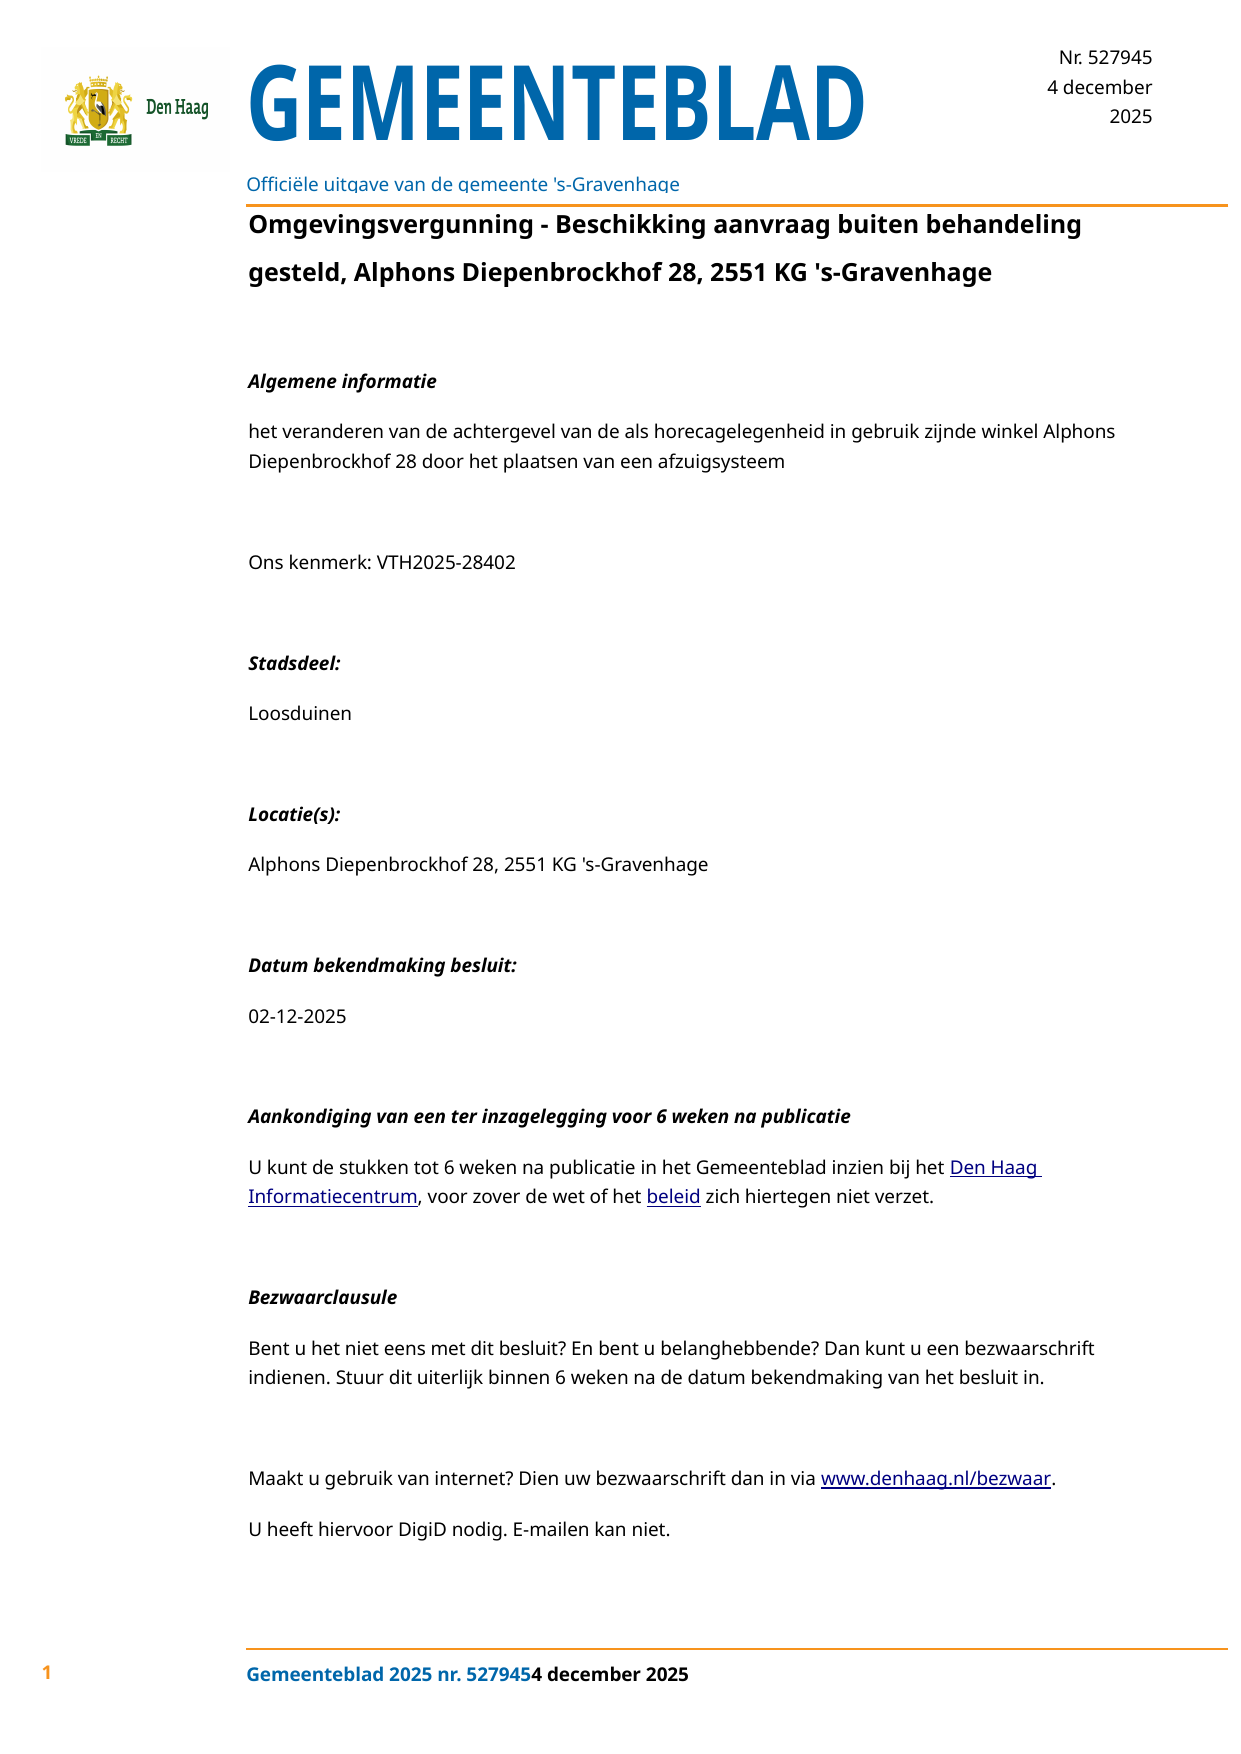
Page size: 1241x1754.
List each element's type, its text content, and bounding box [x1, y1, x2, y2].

text Algemene informatie [248, 368, 1152, 394]
text Stadsdeel: [248, 650, 1152, 676]
text Datum bekendmaking besluit: [248, 952, 1152, 978]
text Bent u het niet eens met dit besluit? En bent u belanghebbende? Dan kunt u een bezwaarschrift indienen. Stuur dit uiterlijk binnen 6 weken na de datum bekendmaking van het besluit in. [248, 1335, 1152, 1390]
text het veranderen van de achtergevel van de als horecagelegenheid in gebruik zijnde winkel Alphons Diepenbrockhof 28 door het plaatsen van een afzuigsysteem [248, 419, 1152, 474]
text U heeft hiervoor DigiD nodig. E-mailen kan niet. [248, 1516, 1152, 1542]
text Maakt u gebruik van internet? Dien uw bezwaarschrift dan in via www.denhaag.nl/bezwaar. [248, 1465, 1152, 1491]
text Omgevingsvergunning - Beschikking aanvraag buiten behandeling gesteld, Alphons Diepenbrockhof 28, 2551 KG 's-Gravenhage [248, 207, 1152, 288]
text Alphons Diepenbrockhof 28, 2551 KG 's-Gravenhage [248, 852, 1152, 877]
picture [41, 47, 231, 172]
text U kunt de stukken tot 6 weken na publicatie in het Gemeenteblad inzien bij het Den Haag Informatiecentrum, voor zover de wet of het beleid zich hiertegen niet verzet. [248, 1154, 1152, 1209]
text Ons kenmerk: VTH2025-28402 [248, 549, 1152, 575]
text Aankondiging van een ter inzagelegging voor 6 weken na publicatie [248, 1104, 1152, 1129]
text Loosduinen [248, 700, 1152, 726]
text Locatie(s): [248, 801, 1152, 827]
text Bezwaarclausule [248, 1284, 1152, 1310]
text 02-12-2025 [248, 1003, 1152, 1029]
